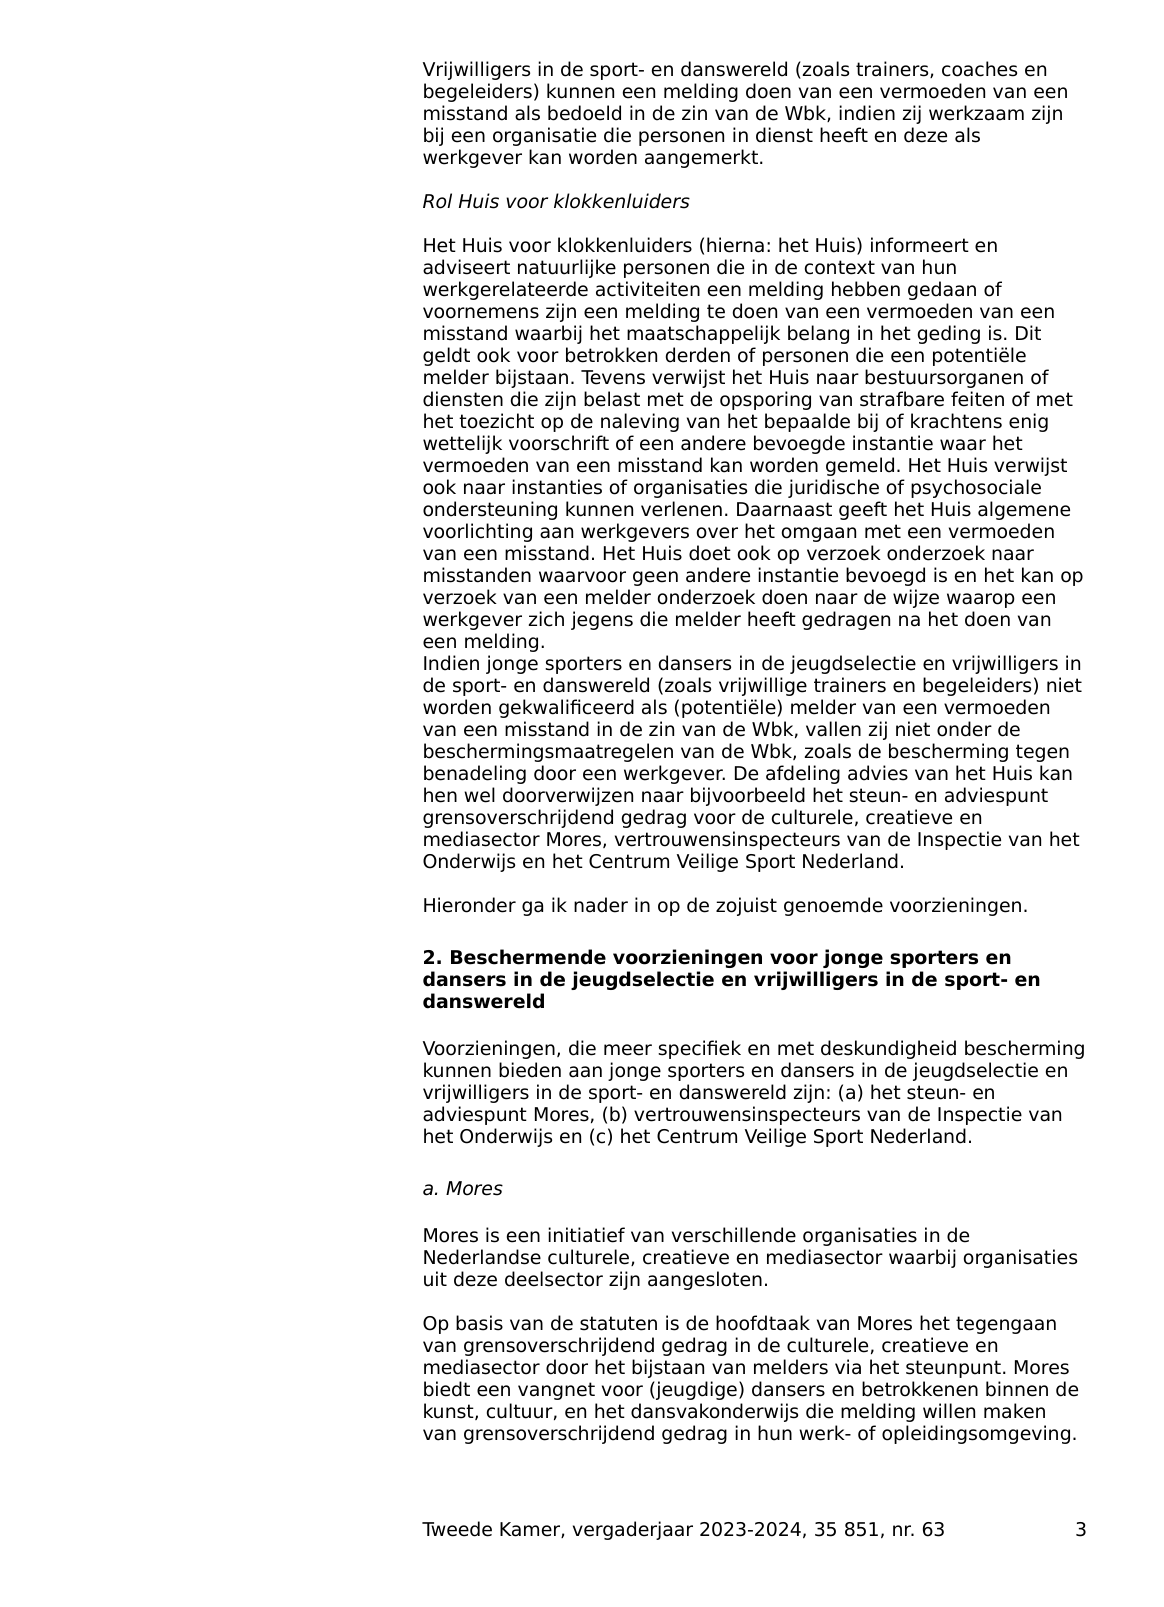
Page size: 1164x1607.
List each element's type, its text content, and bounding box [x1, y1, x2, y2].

text Mores is een initiatief van verschillende organisaties in de Nederlandse culturele, creatieve en mediasector waarbij organisaties uit deze deelsector zijn aangesloten. [422, 1225, 1087, 1291]
text Op basis van de statuten is de hoofdtaak van Mores het tegengaan van grensoverschrijdend gedrag in de culturele, creatieve en mediasector door het bijstaan van melders via het steunpunt. Mores biedt een vangnet voor (jeugdige) dansers en betrokkenen binnen de kunst, cultuur, en het dansvakonderwijs die melding willen maken van grensoverschrijdend gedrag in hun werk- of opleidingsomgeving. [422, 1313, 1087, 1445]
subtitle Rol Huis voor klokkenluiders [422, 191, 1087, 213]
text Voorzieningen, die meer specifiek en met deskundigheid bescherming kunnen bieden aan jonge sporters en dansers in de jeugdselectie en vrijwilligers in de sport- en danswereld zijn: (a) het steun- en adviespunt Mores, (b) vertrouwensinspecteurs van de Inspectie van het Onderwijs en (c) het Centrum Veilige Sport Nederland. [422, 1038, 1087, 1148]
subtitle 2. Beschermende voorzieningen voor jonge sporters en dansers in de jeugdselectie en vrijwilligers in de sport- en danswereld [422, 947, 1087, 1013]
subtitle a. Mores [422, 1178, 1087, 1200]
text Het Huis voor klokkenluiders (hierna: het Huis) informeert en adviseert natuurlijke personen die in de context van hun werkgerelateerde activiteiten een melding hebben gedaan of voornemens zijn een melding te doen van een vermoeden van een misstand waarbij het maatschappelijk belang in het geding is. Dit geldt ook voor betrokken derden of personen die een potentiële melder bijstaan. Tevens verwijst het Huis naar bestuursorganen of diensten die zijn belast met de opsporing van strafbare feiten of met het toezicht op de naleving van het bepaalde bij of krachtens enig wettelijk voorschrift of een andere bevoegde instantie waar het vermoeden van een misstand kan worden gemeld. Het Huis verwijst ook naar instanties of organisaties die juridische of psychosociale ondersteuning kunnen verlenen. Daarnaast geeft het Huis algemene voorlichting aan werkgevers over het omgaan met een vermoeden van een misstand. Het Huis doet ook op verzoek onderzoek naar misstanden waarvoor geen andere instantie bevoegd is en het kan op verzoek van een melder onderzoek doen naar de wijze waarop een werkgever zich jegens die melder heeft gedragen na het doen van een melding. [422, 235, 1087, 653]
text Vrijwilligers in de sport- en danswereld (zoals trainers, coaches en begeleiders) kunnen een melding doen van een vermoeden van een misstand als bedoeld in de zin van de Wbk, indien zij werkzaam zijn bij een organisatie die personen in dienst heeft en deze als werkgever kan worden aangemerkt. [422, 59, 1087, 169]
text Indien jonge sporters en dansers in de jeugdselectie en vrijwilligers in de sport- en danswereld (zoals vrijwillige trainers en begeleiders) niet worden gekwalificeerd als (potentiële) melder van een vermoeden van een misstand in de zin van de Wbk, vallen zij niet onder de beschermingsmaatregelen van de Wbk, zoals de bescherming tegen benadeling door een werkgever. De afdeling advies van het Huis kan hen wel doorverwijzen naar bijvoorbeeld het steun- en adviespunt grensoverschrijdend gedrag voor de culturele, creatieve en mediasector Mores, vertrouwensinspecteurs van de Inspectie van het Onderwijs en het Centrum Veilige Sport Nederland. [422, 653, 1087, 873]
text Hieronder ga ik nader in op de zojuist genoemde voorzieningen. [422, 895, 1087, 917]
